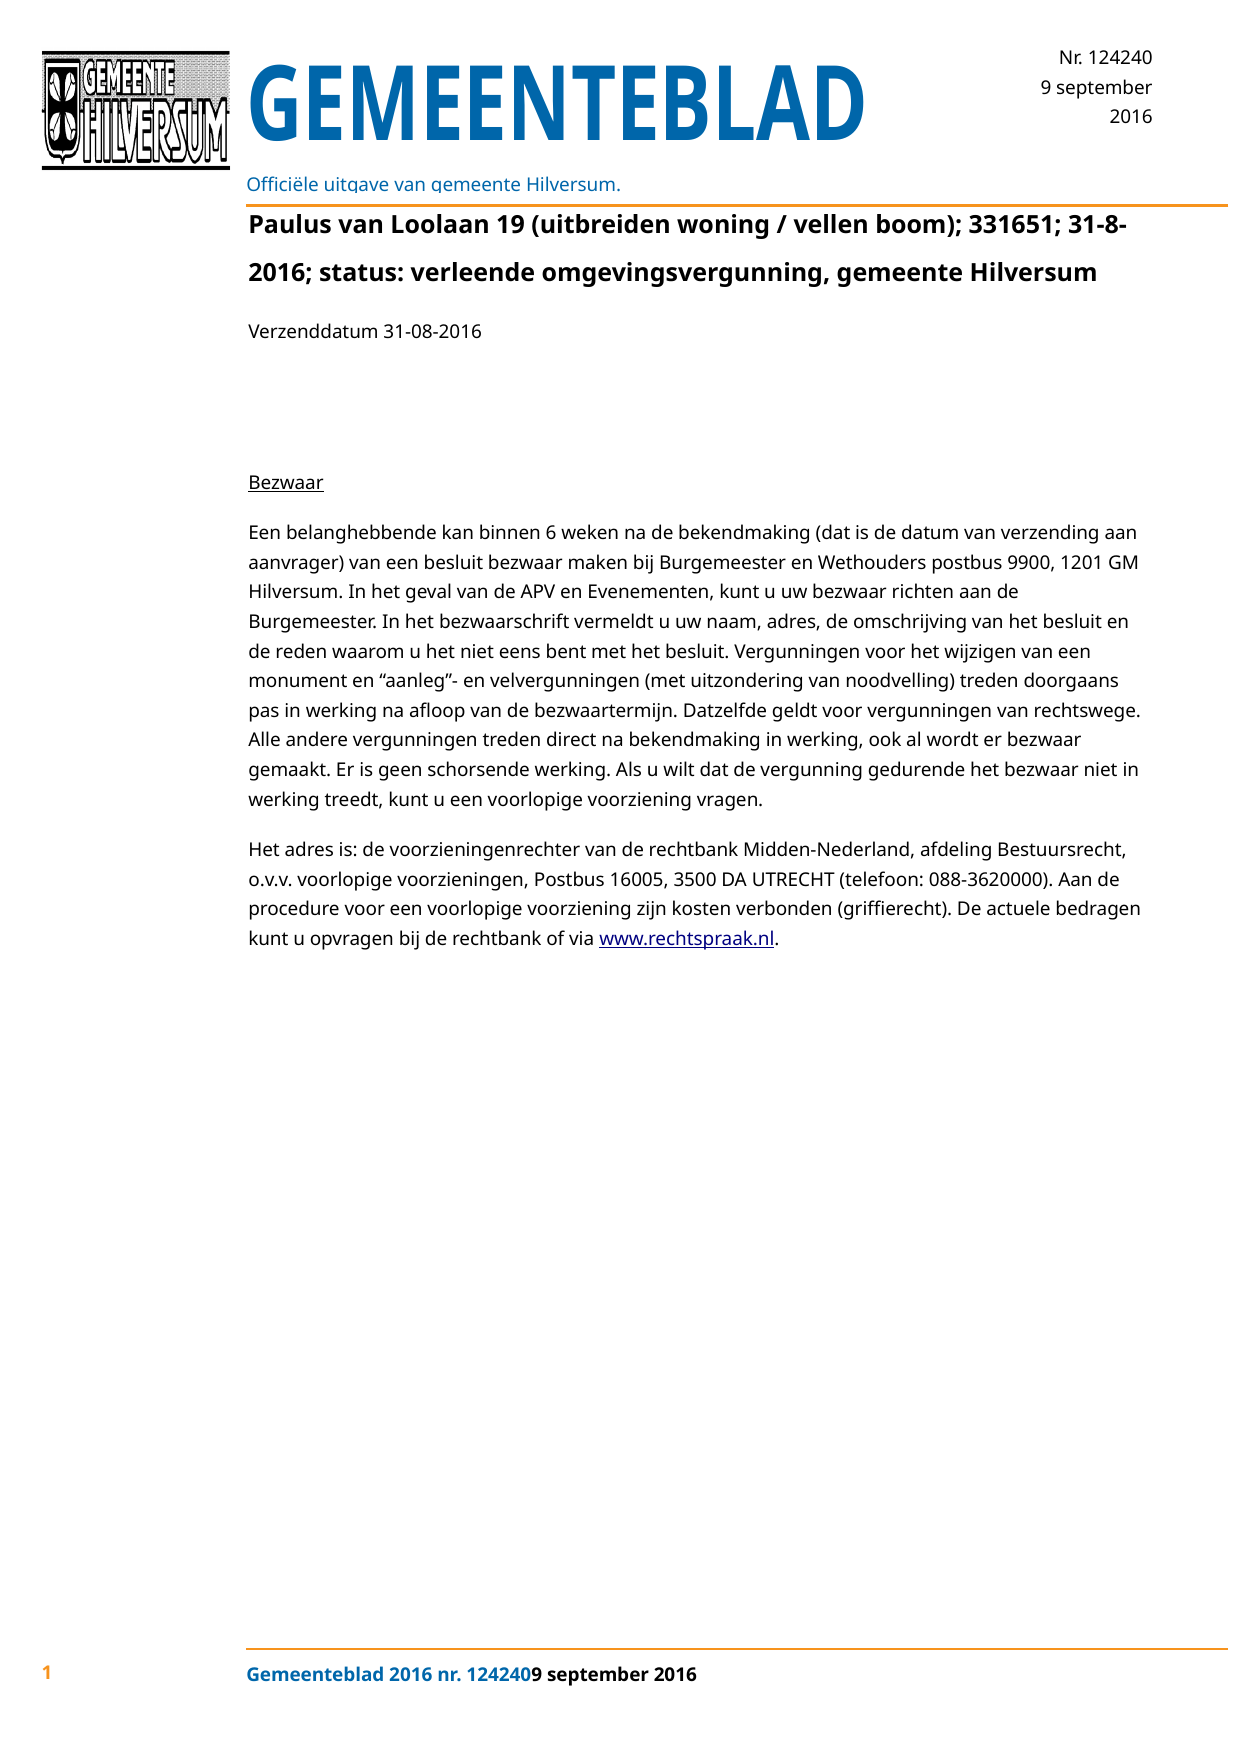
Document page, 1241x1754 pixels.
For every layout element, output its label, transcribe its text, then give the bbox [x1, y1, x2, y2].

text Verzenddatum 31-08-2016 [248, 318, 1152, 344]
text Paulus van Loolaan 19 (uitbreiden woning / vellen boom); 331651; 31-8-2016; status: verleende omgevingsvergunning, gemeente Hilversum [248, 207, 1152, 288]
text Het adres is: de voorzieningenrechter van de rechtbank Midden-Nederland, afdeling Bestuursrecht, o.v.v. voorlopige voorzieningen, Postbus 16005, 3500 DA UTRECHT (telefoon: 088-3620000). Aan de procedure voor een voorlopige voorziening zijn kosten verbonden (griffierecht). De actuele bedragen kunt u opvragen bij de rechtbank of via www.rechtspraak.nl. [248, 836, 1152, 951]
text Een belanghebbende kan binnen 6 weken na de bekendmaking (dat is de datum van verzending aan aanvrager) van een besluit bezwaar maken bij Burgemeester en Wethouders postbus 9900, 1201 GM Hilversum. In het geval van de APV en Evenementen, kunt u uw bezwaar richten aan de Burgemeester. In het bezwaarschrift vermeldt u uw naam, adres, de omschrijving van het besluit en de reden waarom u het niet eens bent met het besluit. Vergunningen voor het wijzigen van een monument en “aanleg”- en velvergunningen (met uitzondering van noodvelling) treden doorgaans pas in werking na afloop van de bezwaartermijn. Datzelfde geldt voor vergunningen van rechtswege. Alle andere vergunningen treden direct na bekendmaking in werking, ook al wordt er bezwaar gemaakt. Er is geen schorsende werking. Als u wilt dat de vergunning gedurende het bezwaar niet in werking treedt, kunt u een voorlopige voorziening vragen. [248, 519, 1152, 812]
text Bezwaar [248, 469, 1152, 495]
picture [41, 47, 231, 172]
